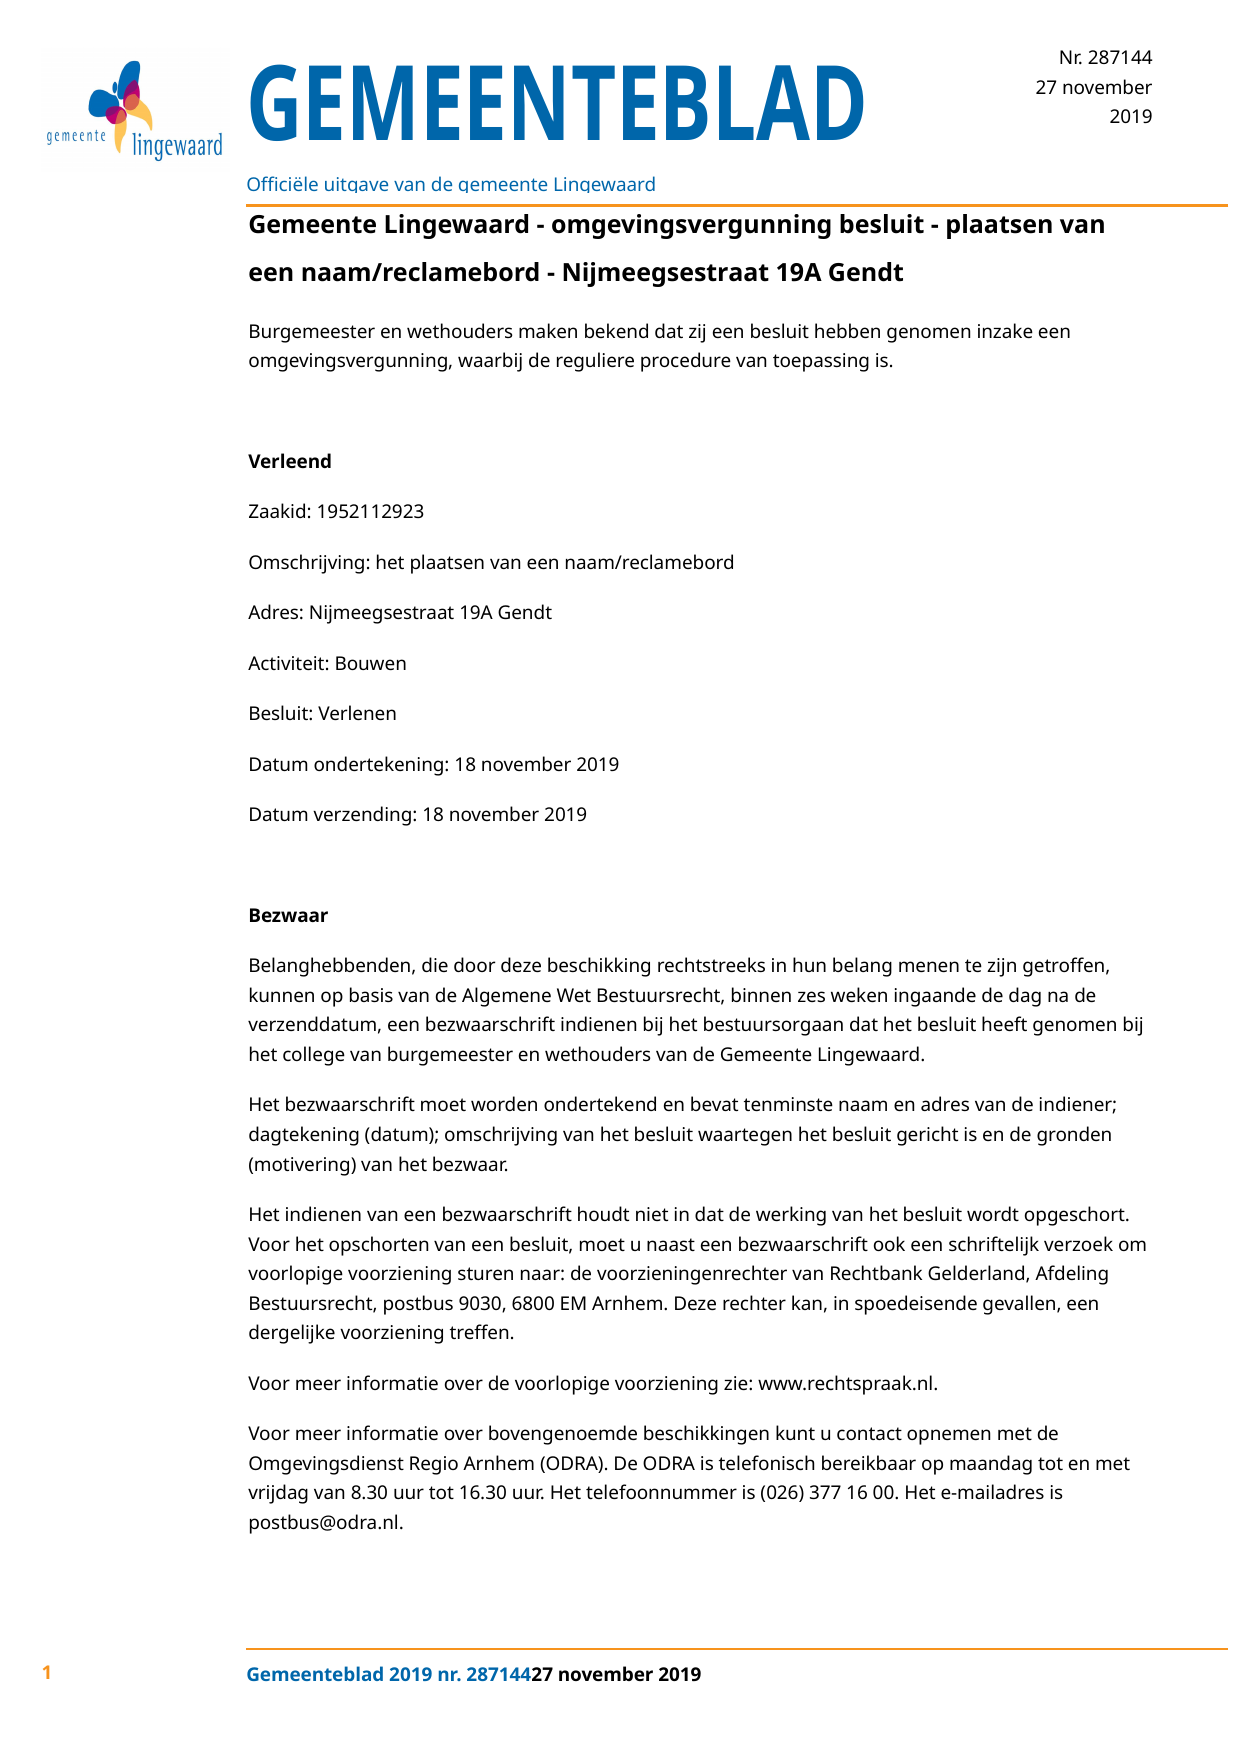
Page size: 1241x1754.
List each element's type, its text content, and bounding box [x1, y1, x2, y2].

text Het indienen van een bezwaarschrift houdt niet in dat de werking van het besluit wordt opgeschort. Voor het opschorten van een besluit, moet u naast een bezwaarschrift ook een schriftelijk verzoek om voorlopige voorziening sturen naar: de voorzieningenrechter van Rechtbank Gelderland, Afdeling Bestuursrecht, postbus 9030, 6800 EM Arnhem. Deze rechter kan, in spoedeisende gevallen, een dergelijke voorziening treffen. [248, 1201, 1152, 1345]
text Adres: Nijmeegsestraat 19A Gendt [248, 599, 1152, 625]
text Zaakid: 1952112923 [248, 499, 1152, 524]
text Omschrijving: het plaatsen van een naam/reclamebord [248, 549, 1152, 575]
text Bezwaar [248, 902, 1152, 928]
text Het bezwaarschrift moet worden ondertekend en bevat tenminste naam en adres van de indiener; dagtekening (datum); omschrijving van het besluit waartegen het besluit gericht is en de gronden (motivering) van het bezwaar. [248, 1092, 1152, 1177]
text Voor meer informatie over bovengenoemde beschikkingen kunt u contact opnemen met de Omgevingsdienst Regio Arnhem (ODRA). De ODRA is telefonisch bereikbaar op maandag tot en met vrijdag van 8.30 uur tot 16.30 uur. Het telefoonnummer is (026) 377 16 00. Het e-mailadres is postbus@odra.nl. [248, 1420, 1152, 1535]
text Datum ondertekening: 18 november 2019 [248, 751, 1152, 777]
text Belanghebbenden, die door deze beschikking rechtstreeks in hun belang menen te zijn getroffen, kunnen op basis van de Algemene Wet Bestuursrecht, binnen zes weken ingaande de dag na de verzenddatum, een bezwaarschrift indienen bij het bestuursorgaan dat het besluit heeft genomen bij het college van burgemeester en wethouders van de Gemeente Lingewaard. [248, 952, 1152, 1067]
text Burgemeester en wethouders maken bekend dat zij een besluit hebben genomen inzake een omgevingsvergunning, waarbij de reguliere procedure van toepassing is. [248, 318, 1152, 373]
text Gemeente Lingewaard - omgevingsvergunning besluit - plaatsen van een naam/reclamebord - Nijmeegsestraat 19A Gendt [248, 207, 1152, 288]
text Besluit: Verlenen [248, 700, 1152, 726]
text Activiteit: Bouwen [248, 650, 1152, 676]
text Voor meer informatie over de voorlopige voorziening zie: www.rechtspraak.nl. [248, 1370, 1152, 1396]
picture [41, 47, 231, 172]
text Verleend [248, 448, 1152, 474]
text Datum verzending: 18 november 2019 [248, 801, 1152, 827]
